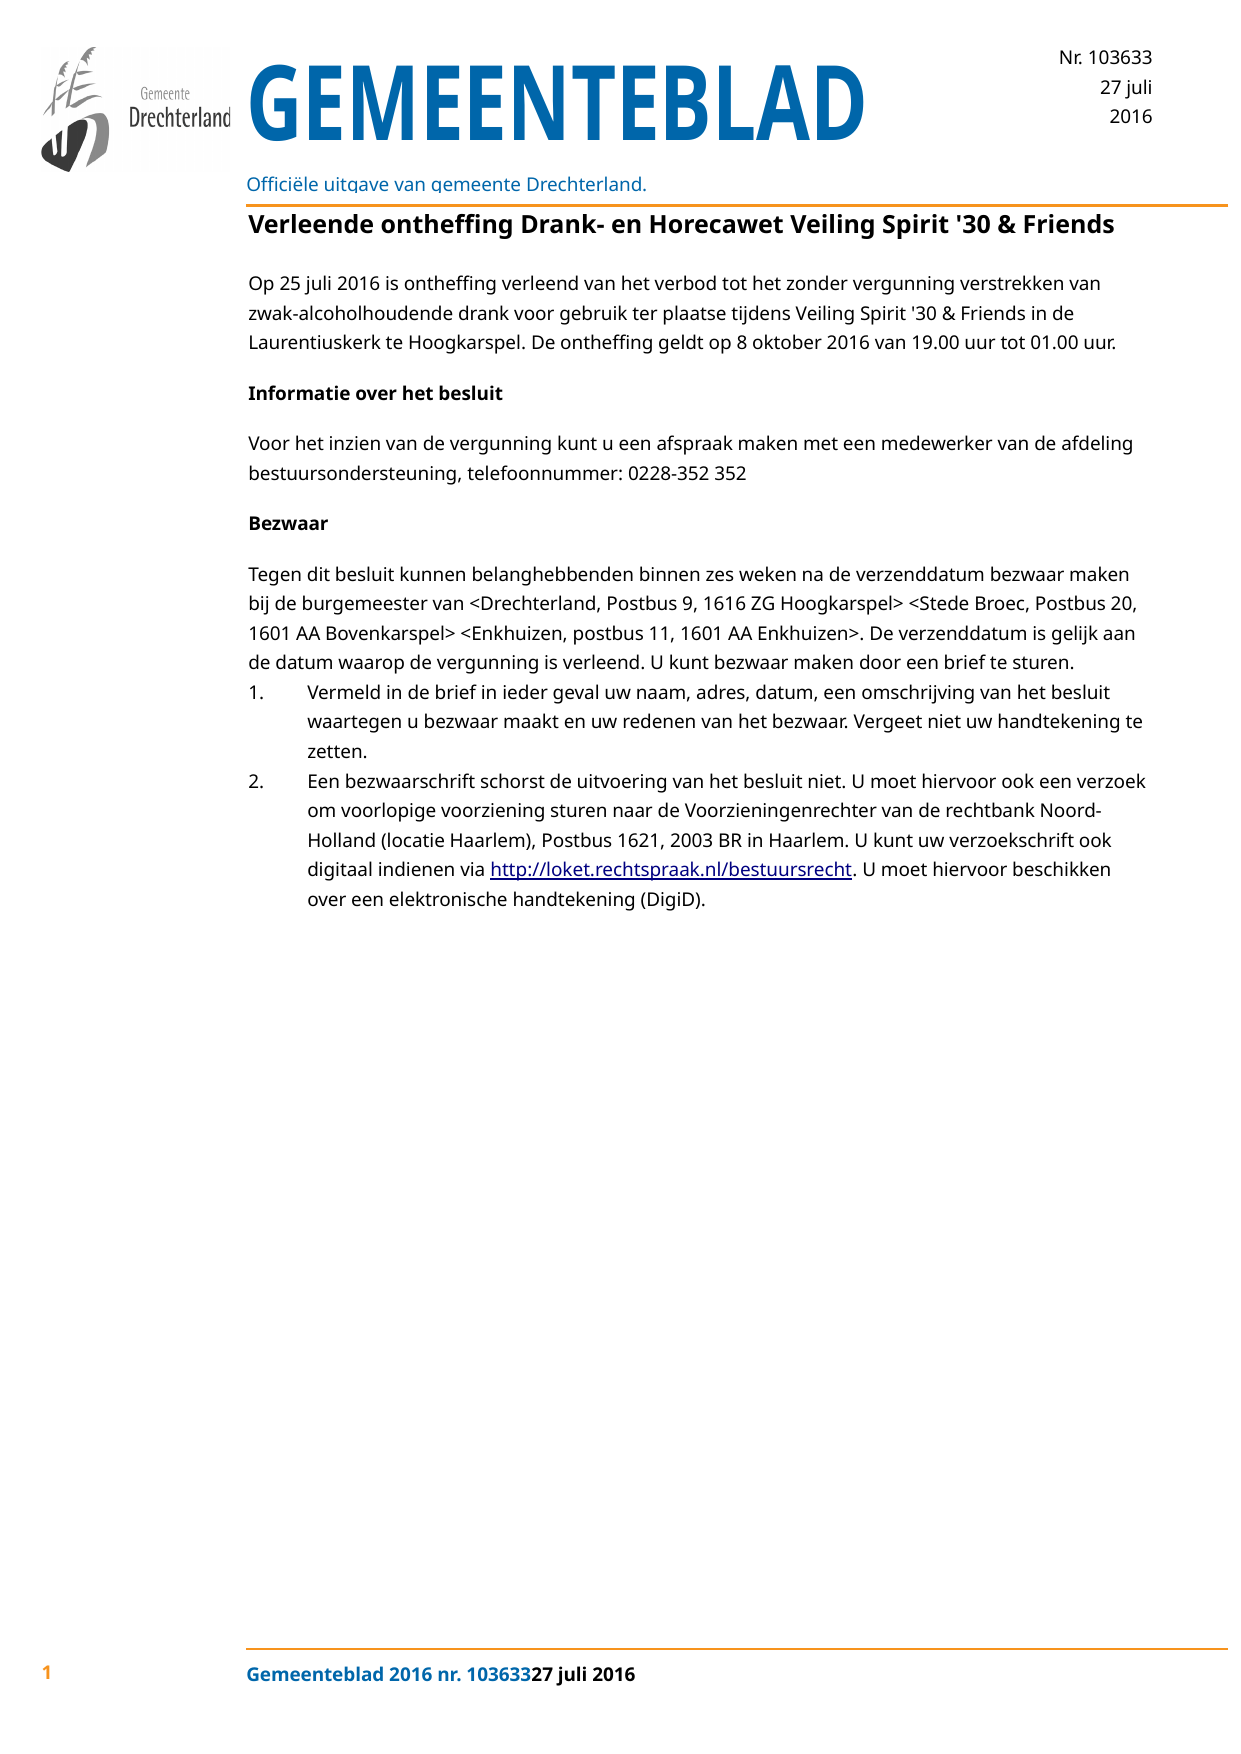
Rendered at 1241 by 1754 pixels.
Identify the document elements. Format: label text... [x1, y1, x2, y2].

picture [41, 47, 231, 172]
text Op 25 juli 2016 is ontheffing verleend van het verbod tot het zonder vergunning verstrekken van zwak-alcoholhoudende drank voor gebruik ter plaatse tijdens Veiling Spirit '30 & Friends in de Laurentiuskerk te Hoogkarspel. De ontheffing geldt op 8 oktober 2016 van 19.00 uur tot 01.00 uur. [248, 270, 1152, 355]
text Voor het inzien van de vergunning kunt u een afspraak maken met een medewerker van de afdeling bestuursondersteuning, telefoonnummer: 0228-352 352 [248, 430, 1152, 486]
text Bezwaar [248, 510, 1152, 536]
text Tegen dit besluit kunnen belanghebbenden binnen zes weken na de verzenddatum bezwaar maken bij de burgemeester van <Drechterland, Postbus 9, 1616 ZG Hoogkarspel> <Stede Broec, Postbus 20, 1601 AA Bovenkarspel> <Enkhuizen, postbus 11, 1601 AA Enkhuizen>. De verzenddatum is gelijk aan de datum waarop de vergunning is verleend. U kunt bezwaar maken door een brief te sturen. [248, 561, 1152, 675]
list Vermeld in de brief in ieder geval uw naam, adres, datum, een omschrijving van het besluit waartegen u bezwaar maakt en uw redenen van het bezwaar. Vergeet niet uw handtekening te zetten. [248, 679, 1152, 764]
text Verleende ontheffing Drank- en Horecawet Veiling Spirit '30 & Friends [248, 207, 1152, 241]
list Een bezwaarschrift schorst de uitvoering van het besluit niet. U moet hiervoor ook een verzoek om voorlopige voorziening sturen naar de Voorzieningenrechter van de rechtbank Noord-Holland (locatie Haarlem), Postbus 1621, 2003 BR in Haarlem. U kunt uw verzoekschrift ook digitaal indienen via http://loket.rechtspraak.nl/bestuursrecht. U moet hiervoor beschikken over een elektronische handtekening (DigiD). [248, 768, 1152, 912]
text Informatie over het besluit [248, 380, 1152, 406]
